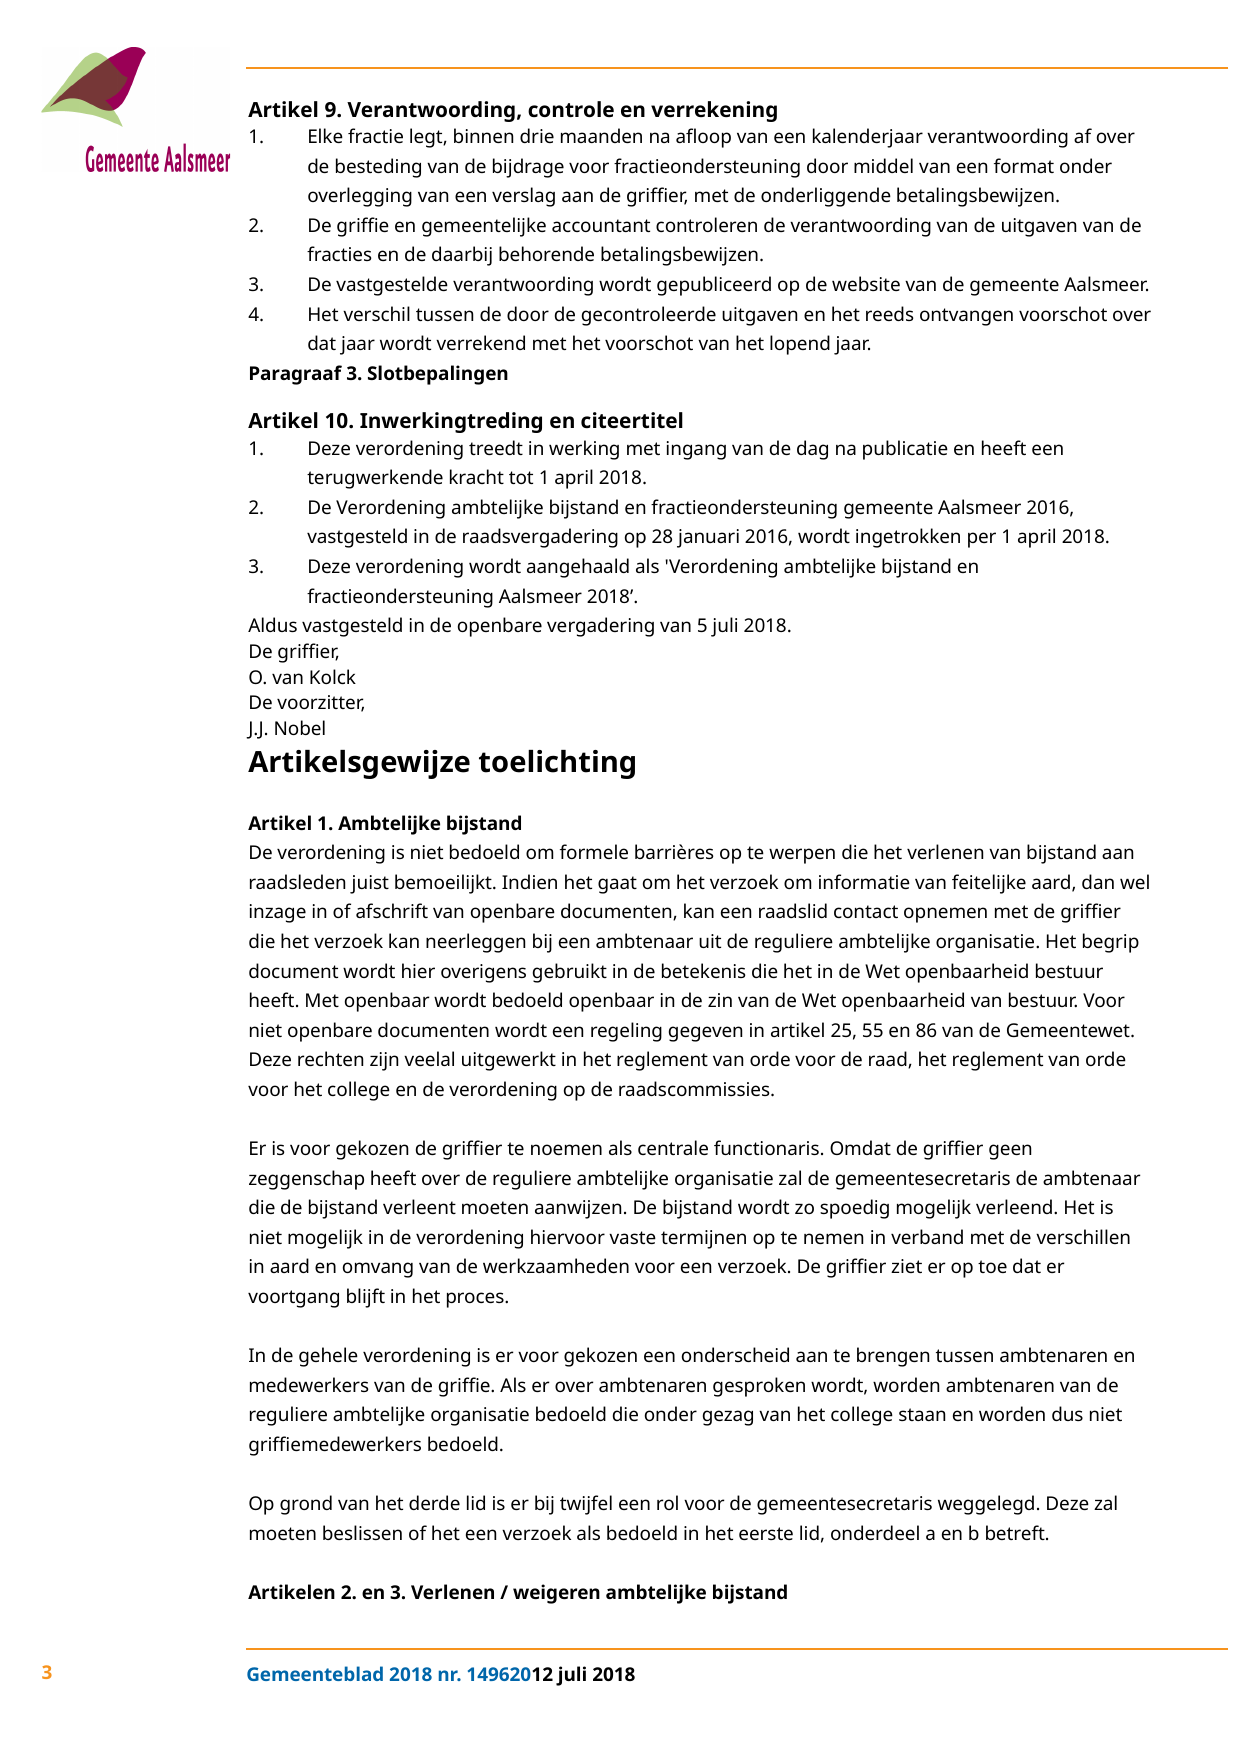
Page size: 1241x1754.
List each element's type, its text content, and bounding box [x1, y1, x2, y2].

picture [41, 47, 231, 172]
list De griffie en gemeentelijke accountant controleren de verantwoording van de uitgaven van de fracties en de daarbij behorende betalingsbewijzen. [248, 212, 1152, 267]
text In de gehele verordening is er voor gekozen een onderscheid aan te brengen tussen ambtenaren en medewerkers van de griffie. Als er over ambtenaren gesproken wordt, worden ambtenaren van de reguliere ambtelijke organisatie bedoeld die onder gezag van het college staan en worden dus niet griffiemedewerkers bedoeld. [248, 1342, 1152, 1457]
text J.J. Nobel [248, 715, 1152, 741]
text De griffier, [248, 638, 1152, 664]
text Artikelen 2. en 3. Verlenen / weigeren ambtelijke bijstand [248, 1579, 1152, 1605]
text Er is voor gekozen de griffier te noemen als centrale functionaris. Omdat de griffier geen zeggenschap heeft over de reguliere ambtelijke organisatie zal de gemeentesecretaris de ambtenaar die de bijstand verleent moeten aanwijzen. De bijstand wordt zo spoedig mogelijk verleend. Het is niet mogelijk in de verordening hiervoor vaste termijnen op te nemen in verband met de verschillen in aard en omvang van de werkzaamheden voor een verzoek. De griffier ziet er op toe dat er voortgang blijft in het proces. [248, 1135, 1152, 1309]
text Artikel 9. Verantwoording, controle en verrekening [248, 95, 1152, 123]
list Deze verordening treedt in werking met ingang van de dag na publicatie en heeft een terugwerkende kracht tot 1 april 2018. [248, 435, 1152, 490]
text Artikelsgewijze toelichting [248, 741, 1152, 781]
list Het verschil tussen de door de gecontroleerde uitgaven en het reeds ontvangen voorschot over dat jaar wordt verrekend met het voorschot van het lopend jaar. [248, 301, 1152, 356]
text Paragraaf 3. Slotbepalingen [248, 360, 1152, 386]
list Deze verordening wordt aangehaald als 'Verordening ambtelijke bijstand en fractieondersteuning Aalsmeer 2018’. [248, 553, 1152, 608]
text Artikel 10. Inwerkingtreding en citeertitel [248, 406, 1152, 435]
text Op grond van het derde lid is er bij twijfel een rol voor de gemeentesecretaris weggelegd. Deze zal moeten beslissen of het een verzoek als bedoeld in het eerste lid, onderdeel a en b betreft. [248, 1490, 1152, 1546]
text De verordening is niet bedoeld om formele barrières op te werpen die het verlenen van bijstand aan raadsleden juist bemoeilijkt. Indien het gaat om het verzoek om informatie van feitelijke aard, dan wel inzage in of afschrift van openbare documenten, kan een raadslid contact opnemen met de griffier die het verzoek kan neerleggen bij een ambtenaar uit de reguliere ambtelijke organisatie. Het begrip document wordt hier overigens gebruikt in de betekenis die het in de Wet openbaarheid bestuur heeft. Met openbaar wordt bedoeld openbaar in de zin van de Wet openbaarheid van bestuur. Voor niet openbare documenten wordt een regeling gegeven in artikel 25, 55 en 86 van de Gemeentewet. Deze rechten zijn veelal uitgewerkt in het reglement van orde voor de raad, het reglement van orde voor het college en de verordening op de raadscommissies. [248, 839, 1152, 1102]
list De Verordening ambtelijke bijstand en fractieondersteuning gemeente Aalsmeer 2016, vastgesteld in de raadsvergadering op 28 januari 2016, wordt ingetrokken per 1 april 2018. [248, 494, 1152, 549]
text O. van Kolck [248, 664, 1152, 689]
text Aldus vastgesteld in de openbare vergadering van 5 juli 2018. [248, 612, 1152, 638]
text De voorzitter, [248, 689, 1152, 715]
list Elke fractie legt, binnen drie maanden na afloop van een kalenderjaar verantwoording af over de besteding van de bijdrage voor fractieondersteuning door middel van een format onder overlegging van een verslag aan de griffier, met de onderliggende betalingsbewijzen. [248, 123, 1152, 208]
list De vastgestelde verantwoording wordt gepubliceerd op de website van de gemeente Aalsmeer. [248, 271, 1152, 297]
text Artikel 1. Ambtelijke bijstand [248, 810, 1152, 836]
